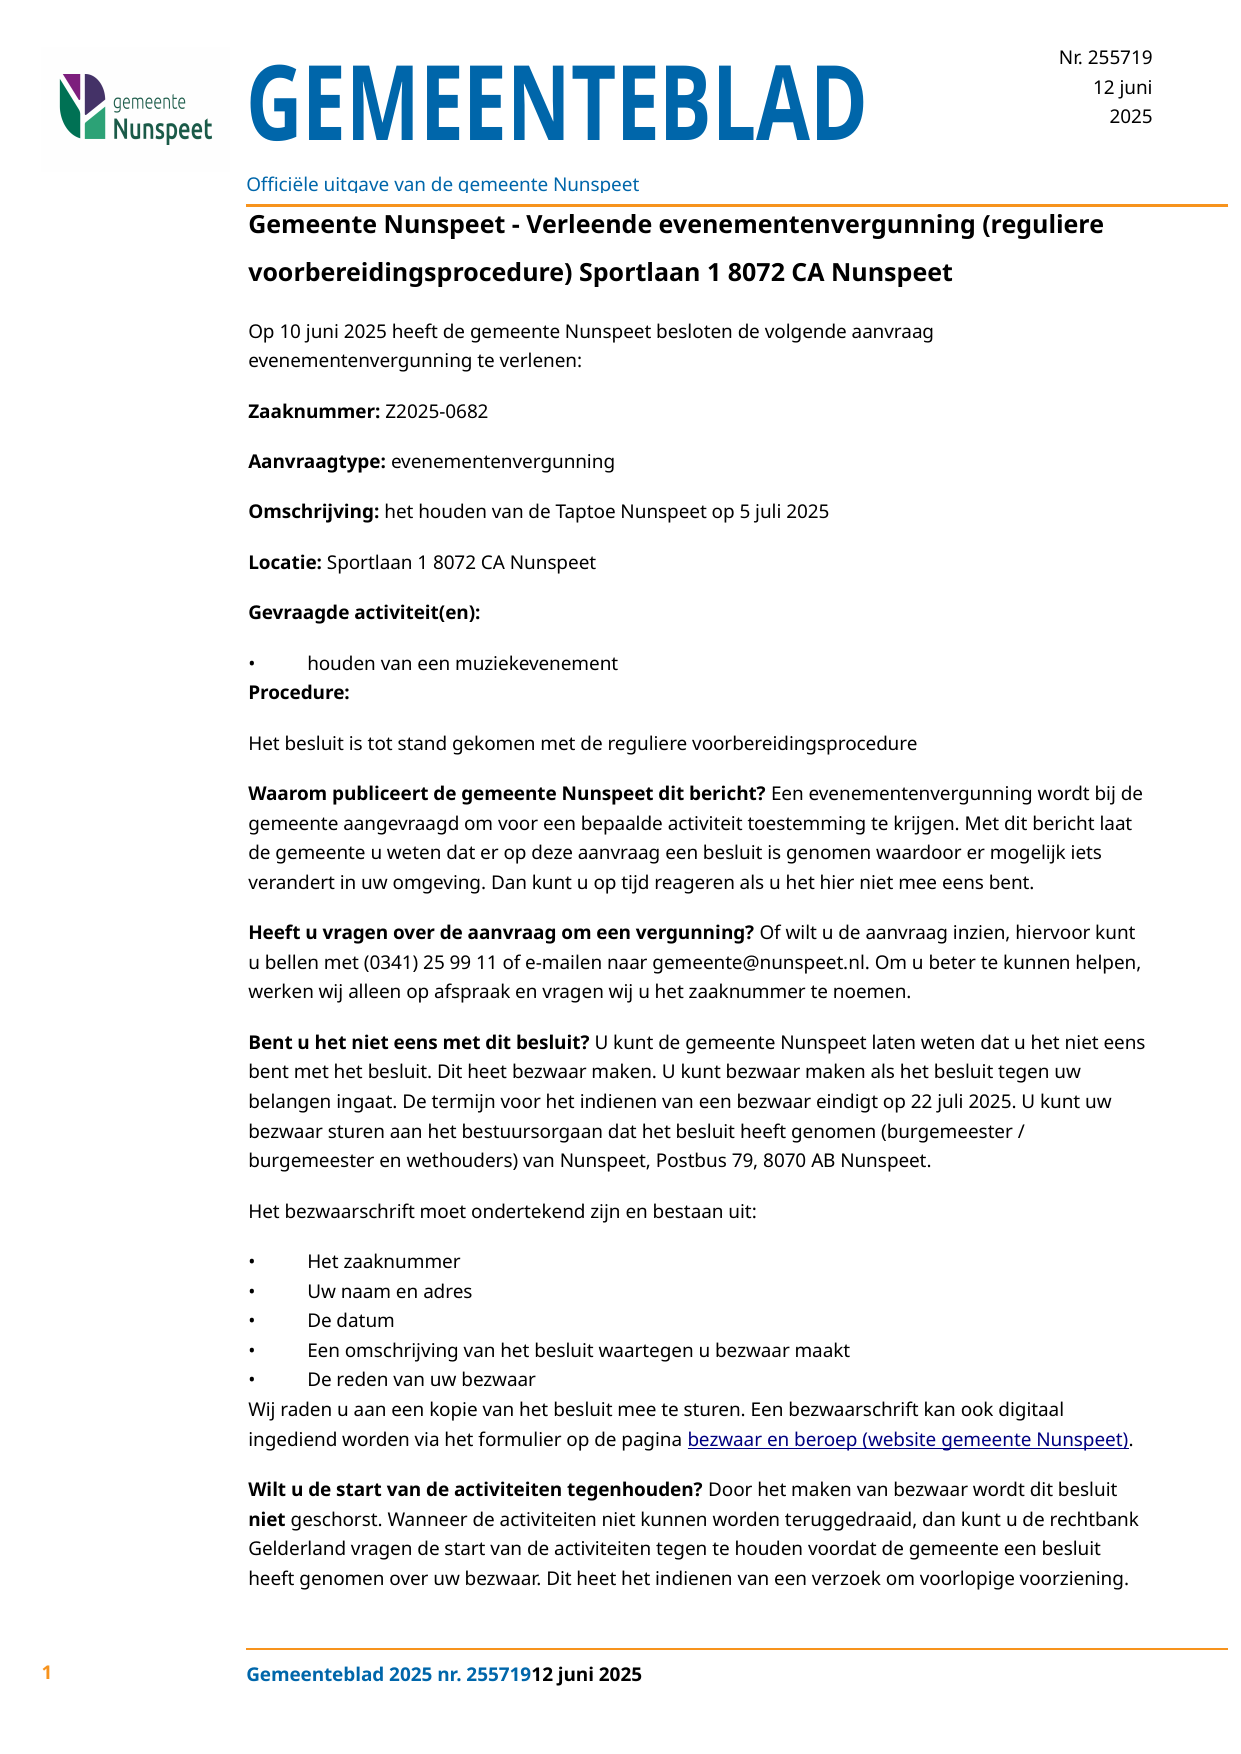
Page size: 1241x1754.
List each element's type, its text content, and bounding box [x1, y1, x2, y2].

text Omschrijving: het houden van de Taptoe Nunspeet op 5 juli 2025 [248, 499, 1152, 524]
text Locatie: Sportlaan 1 8072 CA Nunspeet [248, 549, 1152, 575]
text Zaaknummer: Z2025-0682 [248, 398, 1152, 424]
list De reden van uw bezwaar [248, 1367, 1152, 1392]
text Procedure: [248, 679, 1152, 705]
list Uw naam en adres [248, 1278, 1152, 1304]
list houden van een muziekevenement [248, 650, 1152, 676]
list De datum [248, 1307, 1152, 1333]
text Heeft u vragen over de aanvraag om een vergunning? Of wilt u de aanvraag inzien, hiervoor kunt u bellen met (0341) 25 99 11 of e-mailen naar gemeente@nunspeet.nl. Om u beter te kunnen helpen, werken wij alleen op afspraak en vragen wij u het zaaknummer te noemen. [248, 919, 1152, 1004]
text Wij raden u aan een kopie van het besluit mee te sturen. Een bezwaarschrift kan ook digitaal ingediend worden via het formulier op de pagina bezwaar en beroep (website gemeente Nunspeet). [248, 1396, 1152, 1452]
text Wilt u de start van de activiteiten tegenhouden? Door het maken van bezwaar wordt dit besluit niet geschorst. Wanneer de activiteiten niet kunnen worden teruggedraaid, dan kunt u de rechtbank Gelderland vragen de start van de activiteiten tegen te houden voordat de gemeente een besluit heeft genomen over uw bezwaar. Dit heet het indienen van een verzoek om voorlopige voorziening. [248, 1476, 1152, 1591]
text Gemeente Nunspeet - Verleende evenementenvergunning (reguliere voorbereidingsprocedure) Sportlaan 1 8072 CA Nunspeet [248, 207, 1152, 288]
list Een omschrijving van het besluit waartegen u bezwaar maakt [248, 1337, 1152, 1363]
picture [41, 47, 231, 172]
text Gevraagde activiteit(en): [248, 599, 1152, 625]
text Aanvraagtype: evenementenvergunning [248, 448, 1152, 474]
text Op 10 juni 2025 heeft de gemeente Nunspeet besloten de volgende aanvraag evenementenvergunning te verlenen: [248, 318, 1152, 373]
text Bent u het niet eens met dit besluit? U kunt de gemeente Nunspeet laten weten dat u het niet eens bent met het besluit. Dit heet bezwaar maken. U kunt bezwaar maken als het besluit tegen uw belangen ingaat. De termijn voor het indienen van een bezwaar eindigt op 22 juli 2025. U kunt uw bezwaar sturen aan het bestuursorgaan dat het besluit heeft genomen (burgemeester / burgemeester en wethouders) van Nunspeet, Postbus 79, 8070 AB Nunspeet. [248, 1029, 1152, 1173]
text Waarom publiceert de gemeente Nunspeet dit bericht? Een evenementenvergunning wordt bij de gemeente aangevraagd om voor een bepaalde activiteit toestemming te krijgen. Met dit bericht laat de gemeente u weten dat er op deze aanvraag een besluit is genomen waardoor er mogelijk iets verandert in uw omgeving. Dan kunt u op tijd reageren als u het hier niet mee eens bent. [248, 780, 1152, 895]
text Het besluit is tot stand gekomen met de reguliere voorbereidingsprocedure [248, 730, 1152, 756]
text Het bezwaarschrift moet ondertekend zijn en bestaan uit: [248, 1198, 1152, 1224]
list Het zaaknummer [248, 1248, 1152, 1274]
